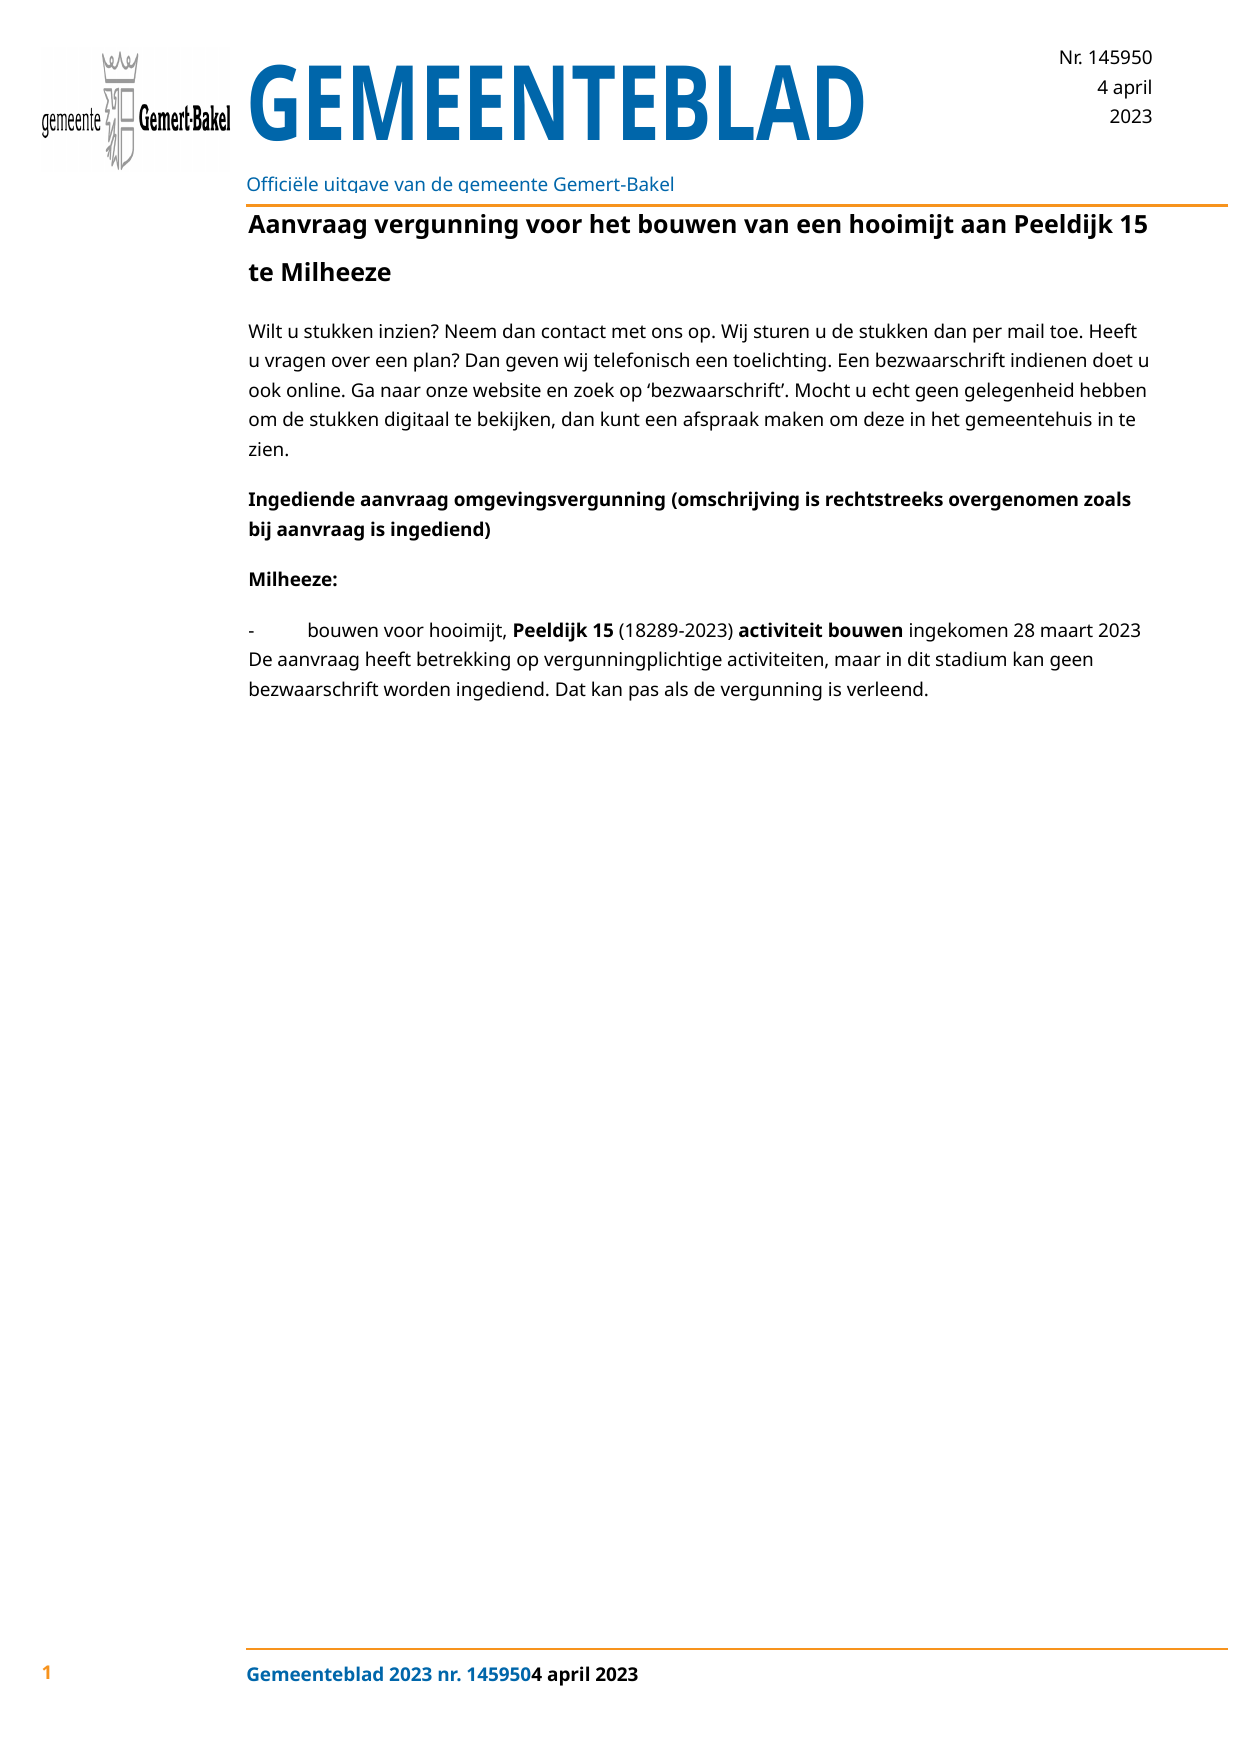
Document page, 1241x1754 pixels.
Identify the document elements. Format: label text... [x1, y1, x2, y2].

list bouwen voor hooimijt, Peeldijk 15 (18289-2023) activiteit bouwen ingekomen 28 maart 2023 [248, 617, 1152, 643]
text Ingediende aanvraag omgevingsvergunning (omschrijving is rechtstreeks overgenomen zoals bij aanvraag is ingediend) [248, 487, 1152, 542]
picture [41, 47, 231, 172]
text Wilt u stukken inzien? Neem dan contact met ons op. Wij sturen u de stukken dan per mail toe. Heeft u vragen over een plan? Dan geven wij telefonisch een toelichting. Een bezwaarschrift indienen doet u ook online. Ga naar onze website en zoek op ‘bezwaarschrift’. Mocht u echt geen gelegenheid hebben om de stukken digitaal te bekijken, dan kunt een afspraak maken om deze in het gemeentehuis in te zien. [248, 318, 1152, 462]
text Aanvraag vergunning voor het bouwen van een hooimijt aan Peeldijk 15 te Milheeze [248, 207, 1152, 288]
text De aanvraag heeft betrekking op vergunningplichtige activiteiten, maar in dit stadium kan geen bezwaarschrift worden ingediend. Dat kan pas als de vergunning is verleend. [248, 647, 1152, 702]
text Milheeze: [248, 567, 1152, 592]
